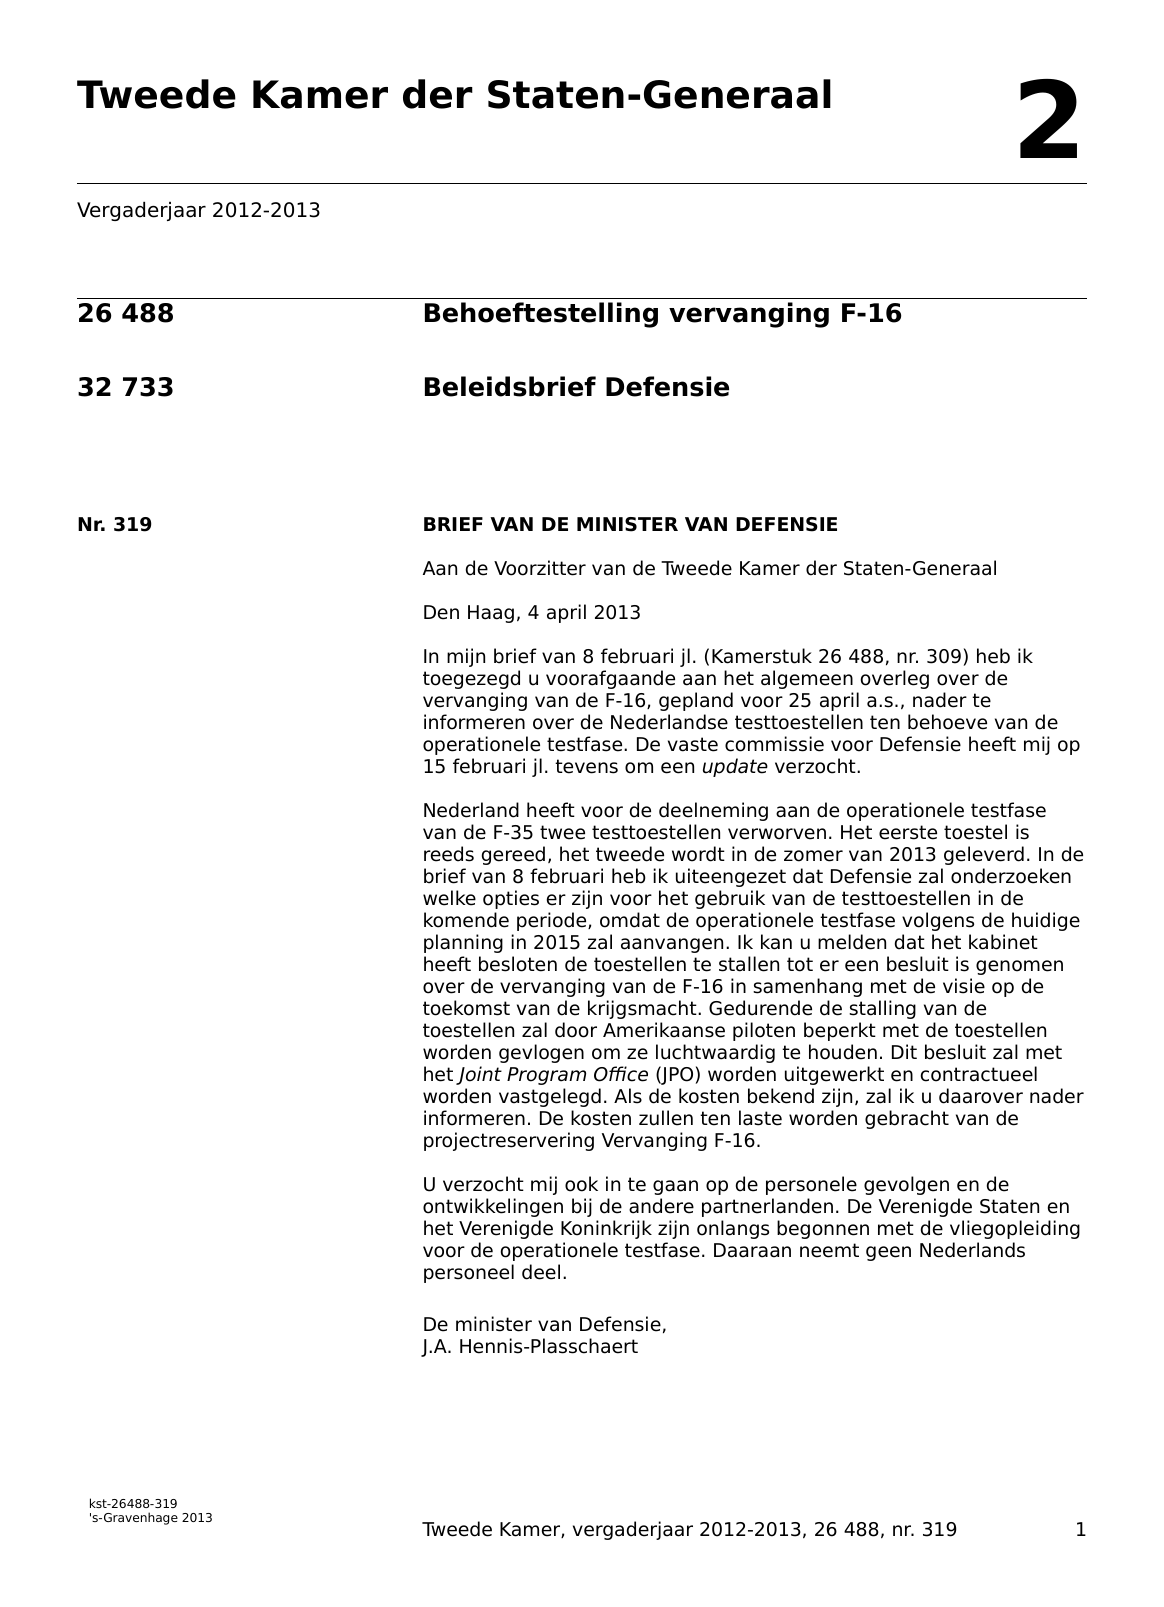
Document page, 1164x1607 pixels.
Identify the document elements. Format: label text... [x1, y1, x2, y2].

text Den Haag, 4 april 2013 [422, 602, 1087, 624]
text Nederland heeft voor de deelneming aan de operationele testfase van de F-35 twee testtoestellen verworven. Het eerste toestel is reeds gereed, het tweede wordt in de zomer van 2013 geleverd. In de brief van 8 februari heb ik uiteengezet dat Defensie zal onderzoeken welke opties er zijn voor het gebruik van de testtoestellen in de komende periode, omdat de operationele testfase volgens de huidige planning in 2015 zal aanvangen. Ik kan u melden dat het kabinet heeft besloten de toestellen te stallen tot er een besluit is genomen over de vervanging van de F-16 in samenhang met de visie op de toekomst van de krijgsmacht. Gedurende de stalling van de toestellen zal door Amerikaanse piloten beperkt met de toestellen worden gevlogen om ze luchtwaardig te houden. Dit besluit zal met het Joint Program Office (JPO) worden uitgewerkt en contractueel worden vastgelegd. Als de kosten bekend zijn, zal ik u daarover nader informeren. De kosten zullen ten laste worden gebracht van de projectreservering Vervanging F-16. [422, 800, 1087, 1152]
text U verzocht mij ook in te gaan op de personele gevolgen en de ontwikkelingen bij de andere partnerlanden. De Verenigde Staten en het Verenigde Koninkrijk zijn onlangs begonnen met de vliegopleiding voor de operationele testfase. Daaraan neemt geen Nederlands personeel deel. [422, 1174, 1087, 1284]
text 's-Gravenhage 2013 [88, 1511, 323, 1525]
text In mijn brief van 8 februari jl. (Kamerstuk 26 488, nr. 309) heb ik toegezegd u voorafgaande aan het algemeen overleg over de vervanging van de F-16, gepland voor 25 april a.s., nader te informeren over de Nederlandse testtoestellen ten behoeve van de operationele testfase. De vaste commissie voor Defensie heeft mij op 15 februari jl. tevens om een update verzocht. [422, 646, 1087, 778]
subtitle 32 733 Beleidsbrief Defensie [77, 373, 1087, 403]
table_header 2 [886, 59, 1087, 183]
text kst-26488-319 [88, 1497, 323, 1511]
table_header Tweede Kamer der Staten-Generaal [77, 59, 886, 183]
subtitle Nr. 319 BRIEF VAN DE MINISTER VAN DEFENSIE [77, 514, 1087, 536]
text De minister van Defensie, J.A. Hennis-Plasschaert [422, 1314, 1087, 1358]
subtitle 26 488 Behoeftestelling vervanging F-16 [77, 299, 1087, 329]
table_cell Vergaderjaar 2012-2013 [77, 184, 1087, 298]
text Aan de Voorzitter van de Tweede Kamer der Staten-Generaal [422, 558, 1087, 580]
